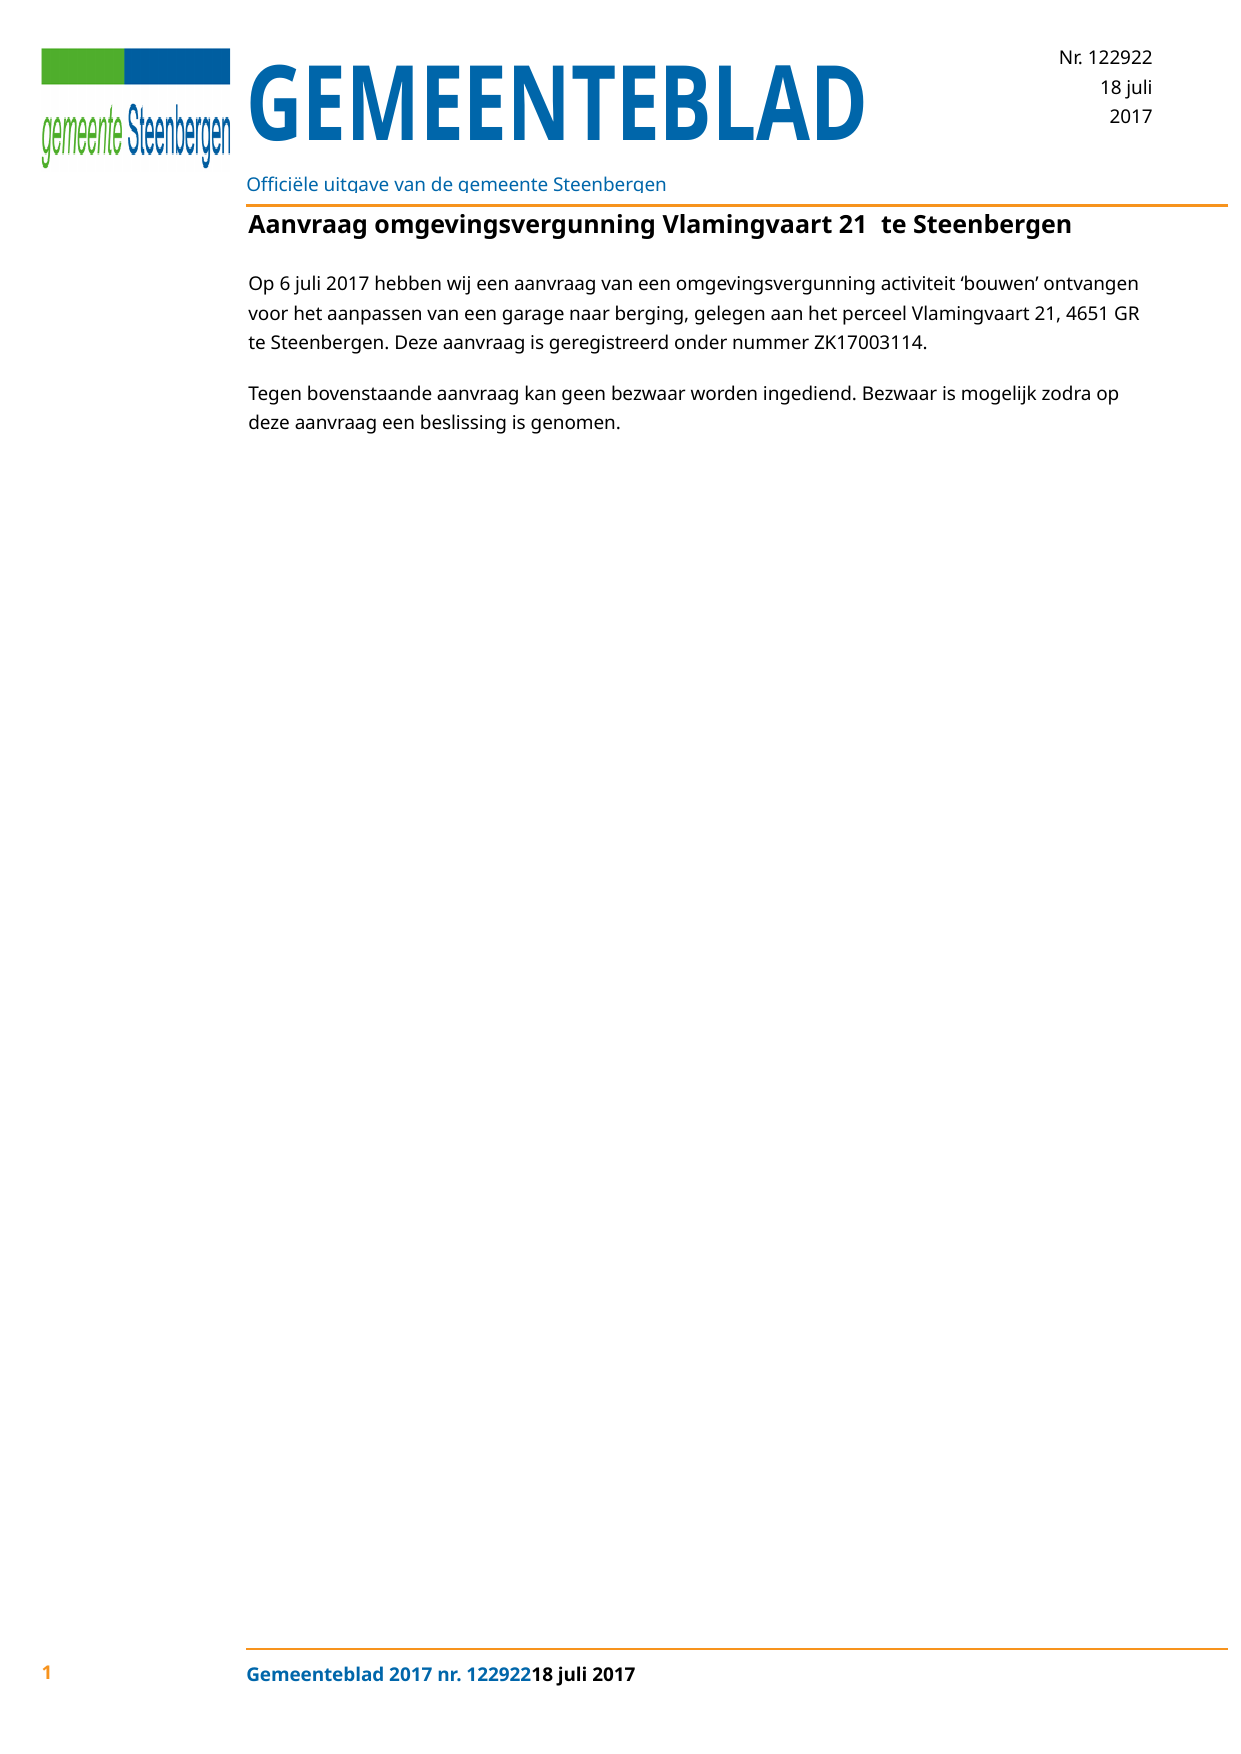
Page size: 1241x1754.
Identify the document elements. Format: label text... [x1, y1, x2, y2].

text Aanvraag omgevingsvergunning Vlamingvaart 21 te Steenbergen [248, 207, 1152, 241]
text Op 6 juli 2017 hebben wij een aanvraag van een omgevingsvergunning activiteit ‘bouwen’ ontvangen voor het aanpassen van een garage naar berging, gelegen aan het perceel Vlamingvaart 21, 4651 GR te Steenbergen. Deze aanvraag is geregistreerd onder nummer ZK17003114. [248, 270, 1152, 355]
picture [41, 47, 231, 172]
text Tegen bovenstaande aanvraag kan geen bezwaar worden ingediend. Bezwaar is mogelijk zodra op deze aanvraag een beslissing is genomen. [248, 380, 1152, 435]
